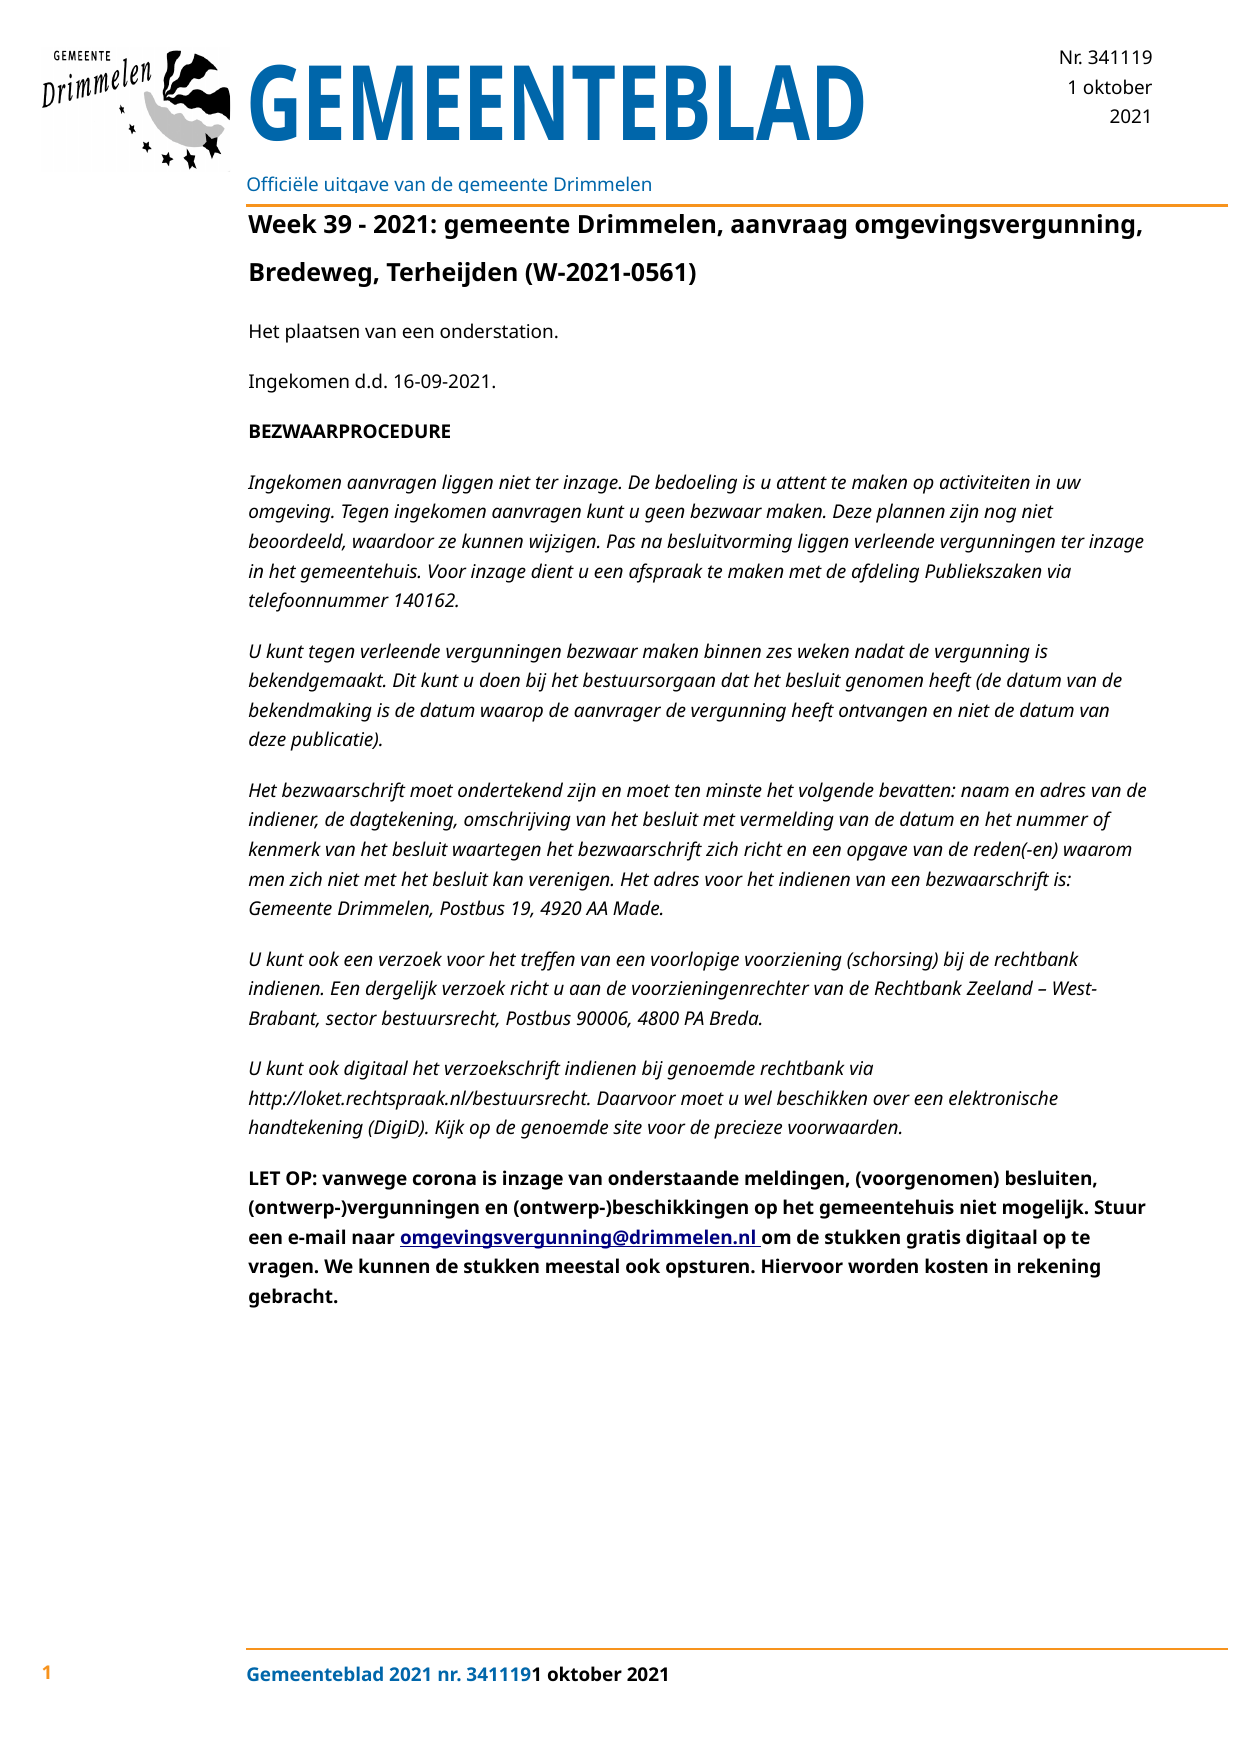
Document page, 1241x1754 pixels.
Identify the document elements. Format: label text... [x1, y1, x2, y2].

text Ingekomen d.d. 16-09-2021. [248, 368, 1152, 394]
picture [41, 47, 231, 172]
text U kunt ook een verzoek voor het treffen van een voorlopige voorziening (schorsing) bij de rechtbank indienen. Een dergelijk verzoek richt u aan de voorzieningenrechter van de Rechtbank Zeeland – West-Brabant, sector bestuursrecht, Postbus 90006, 4800 PA Breda. [248, 946, 1152, 1031]
text Het bezwaarschrift moet ondertekend zijn en moet ten minste het volgende bevatten: naam en adres van de indiener, de dagtekening, omschrijving van het besluit met vermelding van de datum en het nummer of kenmerk van het besluit waartegen het bezwaarschrift zich richt en een opgave van de reden(-en) waarom men zich niet met het besluit kan verenigen. Het adres voor het indienen van een bezwaarschrift is: Gemeente Drimmelen, Postbus 19, 4920 AA Made. [248, 777, 1152, 921]
text U kunt ook digitaal het verzoekschrift indienen bij genoemde rechtbank via http://loket.rechtspraak.nl/bestuursrecht. Daarvoor moet u wel beschikken over een elektronische handtekening (DigiD). Kijk op de genoemde site voor de precieze voorwaarden. [248, 1055, 1152, 1140]
text U kunt tegen verleende vergunningen bezwaar maken binnen zes weken nadat de vergunning is bekendgemaakt. Dit kunt u doen bij het bestuursorgaan dat het besluit genomen heeft (de datum van de bekendmaking is de datum waarop de aanvrager de vergunning heeft ontvangen en niet de datum van deze publicatie). [248, 638, 1152, 752]
text Ingekomen aanvragen liggen niet ter inzage. De bedoeling is u attent te maken op activiteiten in uw omgeving. Tegen ingekomen aanvragen kunt u geen bezwaar maken. Deze plannen zijn nog niet beoordeeld, waardoor ze kunnen wijzigen. Pas na besluitvorming liggen verleende vergunningen ter inzage in het gemeentehuis. Voor inzage dient u een afspraak te maken met de afdeling Publiekszaken via telefoonnummer 140162. [248, 469, 1152, 613]
text LET OP: vanwege corona is inzage van onderstaande meldingen, (voorgenomen) besluiten, (ontwerp-)vergunningen en (ontwerp-)beschikkingen op het gemeentehuis niet mogelijk. Stuur een e-mail naar omgevingsvergunning@drimmelen.nl om de stukken gratis digitaal op te vragen. We kunnen de stukken meestal ook opsturen. Hiervoor worden kosten in rekening gebracht. [248, 1165, 1152, 1309]
text Week 39 - 2021: gemeente Drimmelen, aanvraag omgevingsvergunning, Bredeweg, Terheijden (W-2021-0561) [248, 207, 1152, 288]
text Het plaatsen van een onderstation. [248, 318, 1152, 344]
text BEZWAARPROCEDURE [248, 419, 1152, 444]
